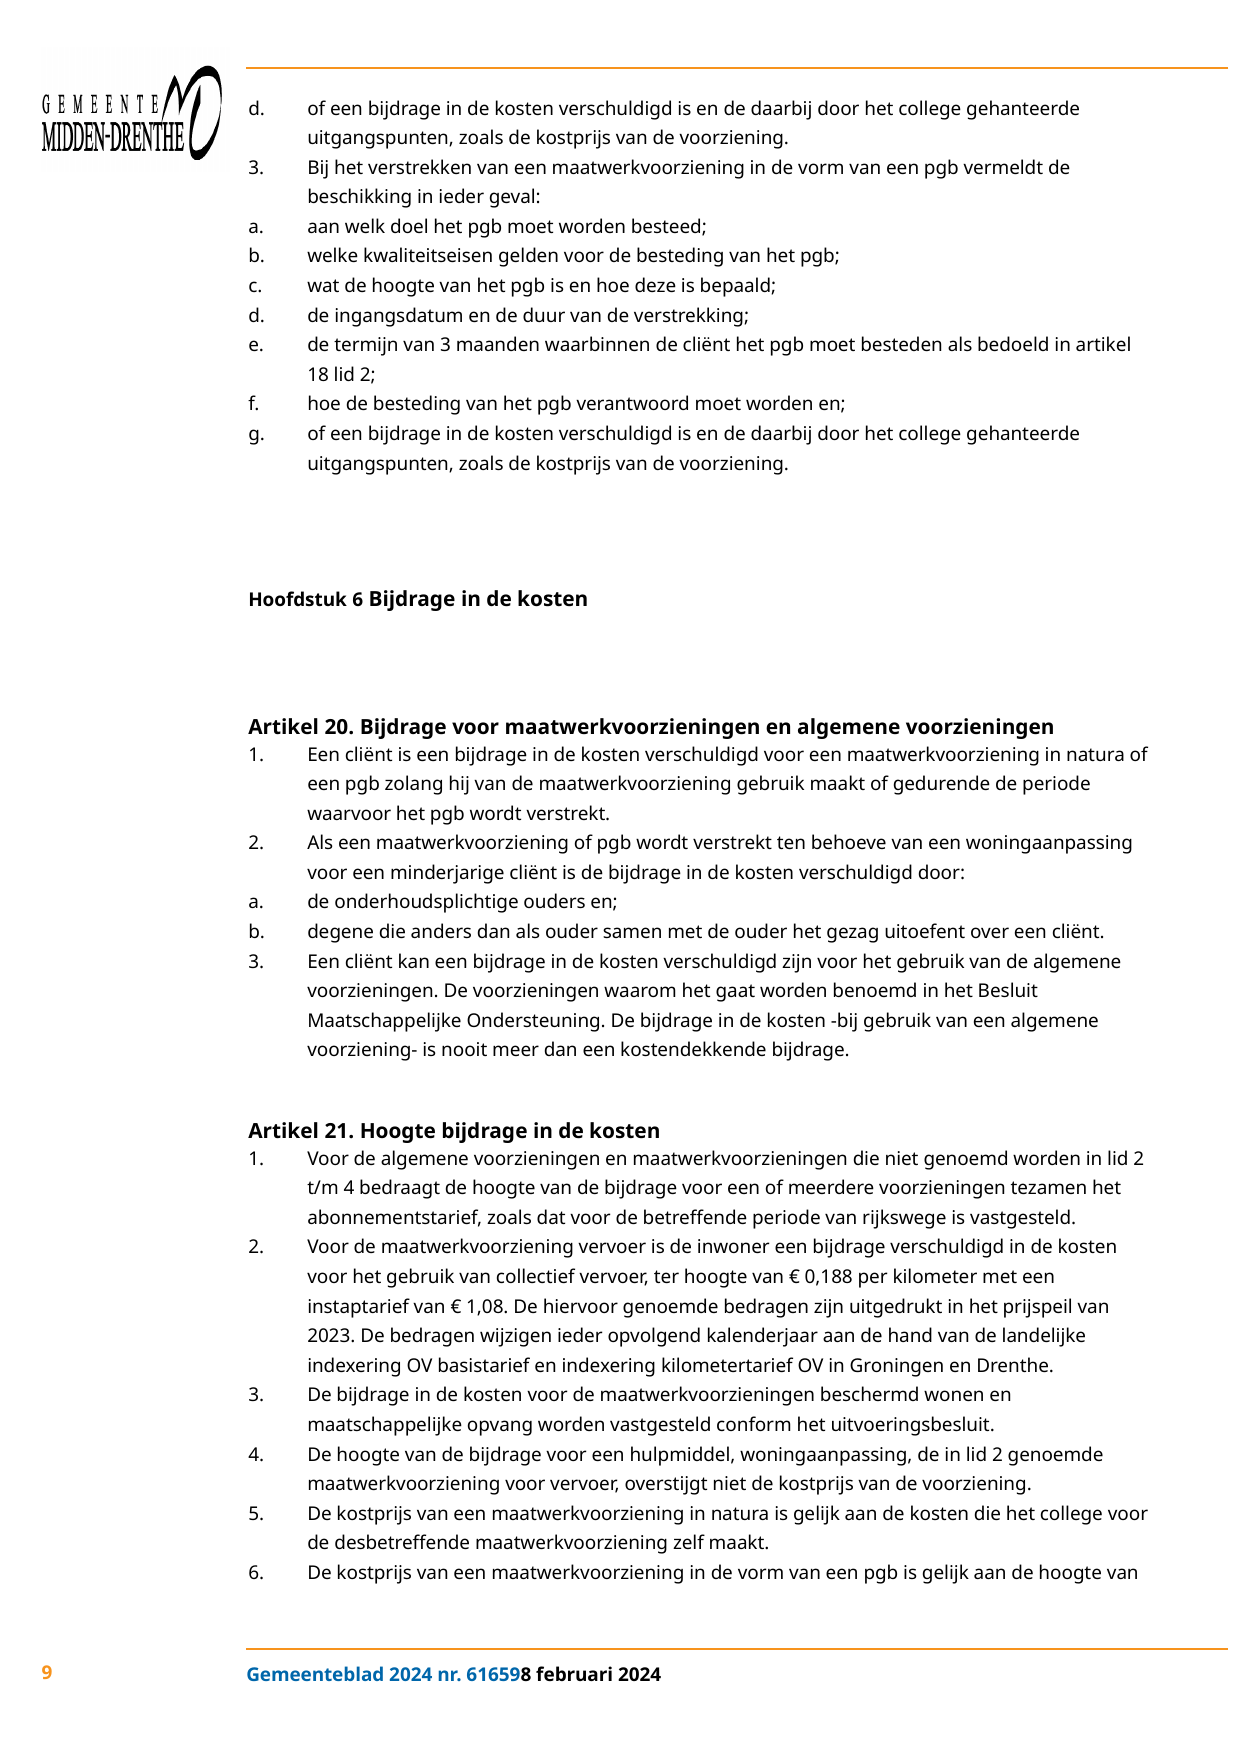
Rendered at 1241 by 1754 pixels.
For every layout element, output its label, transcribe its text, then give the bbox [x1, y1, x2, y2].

list De kostprijs van een maatwerkvoorziening in de vorm van een pgb is gelijk aan de hoogte van [248, 1559, 1152, 1585]
list Een cliënt is een bijdrage in de kosten verschuldigd voor een maatwerkvoorziening in natura of een pgb zolang hij van de maatwerkvoorziening gebruik maakt of gedurende de periode waarvoor het pgb wordt verstrekt. [248, 741, 1152, 826]
list Als een maatwerkvoorziening of pgb wordt verstrekt ten behoeve van een woningaanpassing voor een minderjarige cliënt is de bijdrage in de kosten verschuldigd door: [248, 829, 1152, 885]
list Voor de algemene voorzieningen en maatwerkvoorzieningen die niet genoemd worden in lid 2 t/m 4 bedraagt de hoogte van de bijdrage voor een of meerdere voorzieningen tezamen het abonnementstarief, zoals dat voor de betreffende periode van rijkswege is vastgesteld. [248, 1145, 1152, 1230]
list Bij het verstrekken van een maatwerkvoorziening in de vorm van een pgb vermeldt de beschikking in ieder geval: [248, 154, 1152, 209]
text Artikel 21. Hoogte bijdrage in de kosten [248, 1117, 1152, 1145]
list De kostprijs van een maatwerkvoorziening in natura is gelijk aan de kosten die het college voor de desbetreffende maatwerkvoorziening zelf maakt. [248, 1500, 1152, 1555]
text Artikel 20. Bijdrage voor maatwerkvoorzieningen en algemene voorzieningen [248, 712, 1152, 741]
list Een cliënt kan een bijdrage in de kosten verschuldigd zijn voor het gebruik van de algemene voorzieningen. De voorzieningen waarom het gaat worden benoemd in het Besluit Maatschappelijke Ondersteuning. De bijdrage in de kosten -bij gebruik van een algemene voorziening- is nooit meer dan een kostendekkende bijdrage. [248, 948, 1152, 1062]
list De hoogte van de bijdrage voor een hulpmiddel, woningaanpassing, de in lid 2 genoemde maatwerkvoorziening voor vervoer, overstijgt niet de kostprijs van de voorziening. [248, 1441, 1152, 1496]
list De bijdrage in de kosten voor de maatwerkvoorzieningen beschermd wonen en maatschappelijke opvang worden vastgesteld conform het uitvoeringsbesluit. [248, 1382, 1152, 1437]
list welke kwaliteitseisen gelden voor de besteding van het pgb; [248, 243, 1152, 268]
text Hoofdstuk 6 Bijdrage in de kosten [248, 584, 1152, 613]
list Voor de maatwerkvoorziening vervoer is de inwoner een bijdrage verschuldigd in de kosten voor het gebruik van collectief vervoer, ter hoogte van € 0,188 per kilometer met een instaptarief van € 1,08. De hiervoor genoemde bedragen zijn uitgedrukt in het prijspeil van 2023. De bedragen wijzigen ieder opvolgend kalenderjaar aan de hand van de landelijke indexering OV basistarief en indexering kilometertarief OV in Groningen en Drenthe. [248, 1234, 1152, 1378]
list de onderhoudsplichtige ouders en; [248, 889, 1152, 914]
list degene die anders dan als ouder samen met de ouder het gezag uitoefent over een cliënt. [248, 918, 1152, 944]
list de ingangsdatum en de duur van de verstrekking; [248, 302, 1152, 328]
picture [41, 47, 231, 172]
list of een bijdrage in de kosten verschuldigd is en de daarbij door het college gehanteerde uitgangspunten, zoals de kostprijs van de voorziening. [248, 420, 1152, 476]
list aan welk doel het pgb moet worden besteed; [248, 213, 1152, 239]
list wat de hoogte van het pgb is en hoe deze is bepaald; [248, 272, 1152, 298]
list of een bijdrage in de kosten verschuldigd is en de daarbij door het college gehanteerde uitgangspunten, zoals de kostprijs van de voorziening. [248, 95, 1152, 150]
list hoe de besteding van het pgb verantwoord moet worden en; [248, 391, 1152, 416]
list de termijn van 3 maanden waarbinnen de cliënt het pgb moet besteden als bedoeld in artikel 18 lid 2; [248, 331, 1152, 387]
